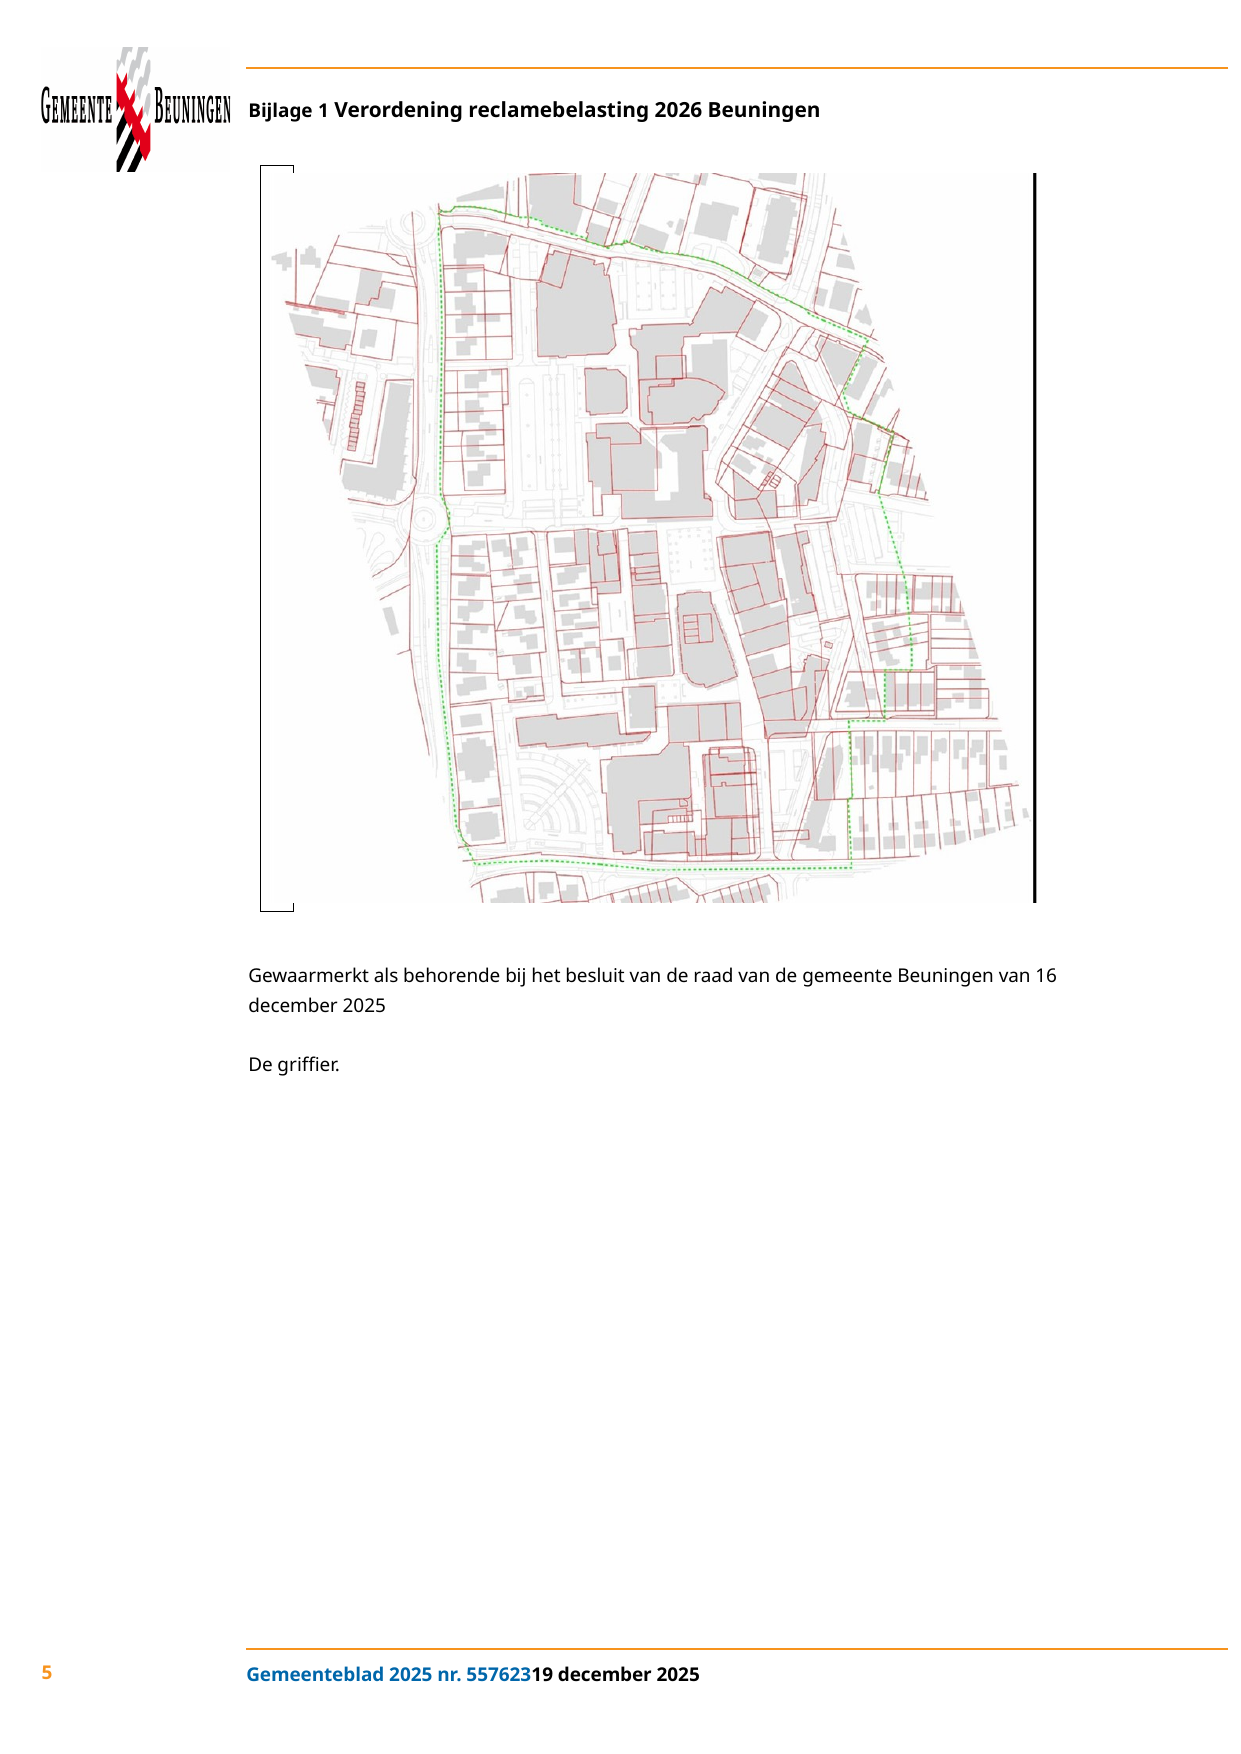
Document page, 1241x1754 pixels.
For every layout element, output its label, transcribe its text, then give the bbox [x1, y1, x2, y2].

picture [41, 47, 231, 172]
picture [268, 173, 1037, 903]
text Gewaarmerkt als behorende bij het besluit van de raad van de gemeente Beuningen van 16 december 2025 [248, 962, 1152, 1018]
text Bijlage 1 Verordening reclamebelasting 2026 Beuningen [248, 95, 1152, 123]
text De griffier. [248, 1051, 1152, 1077]
